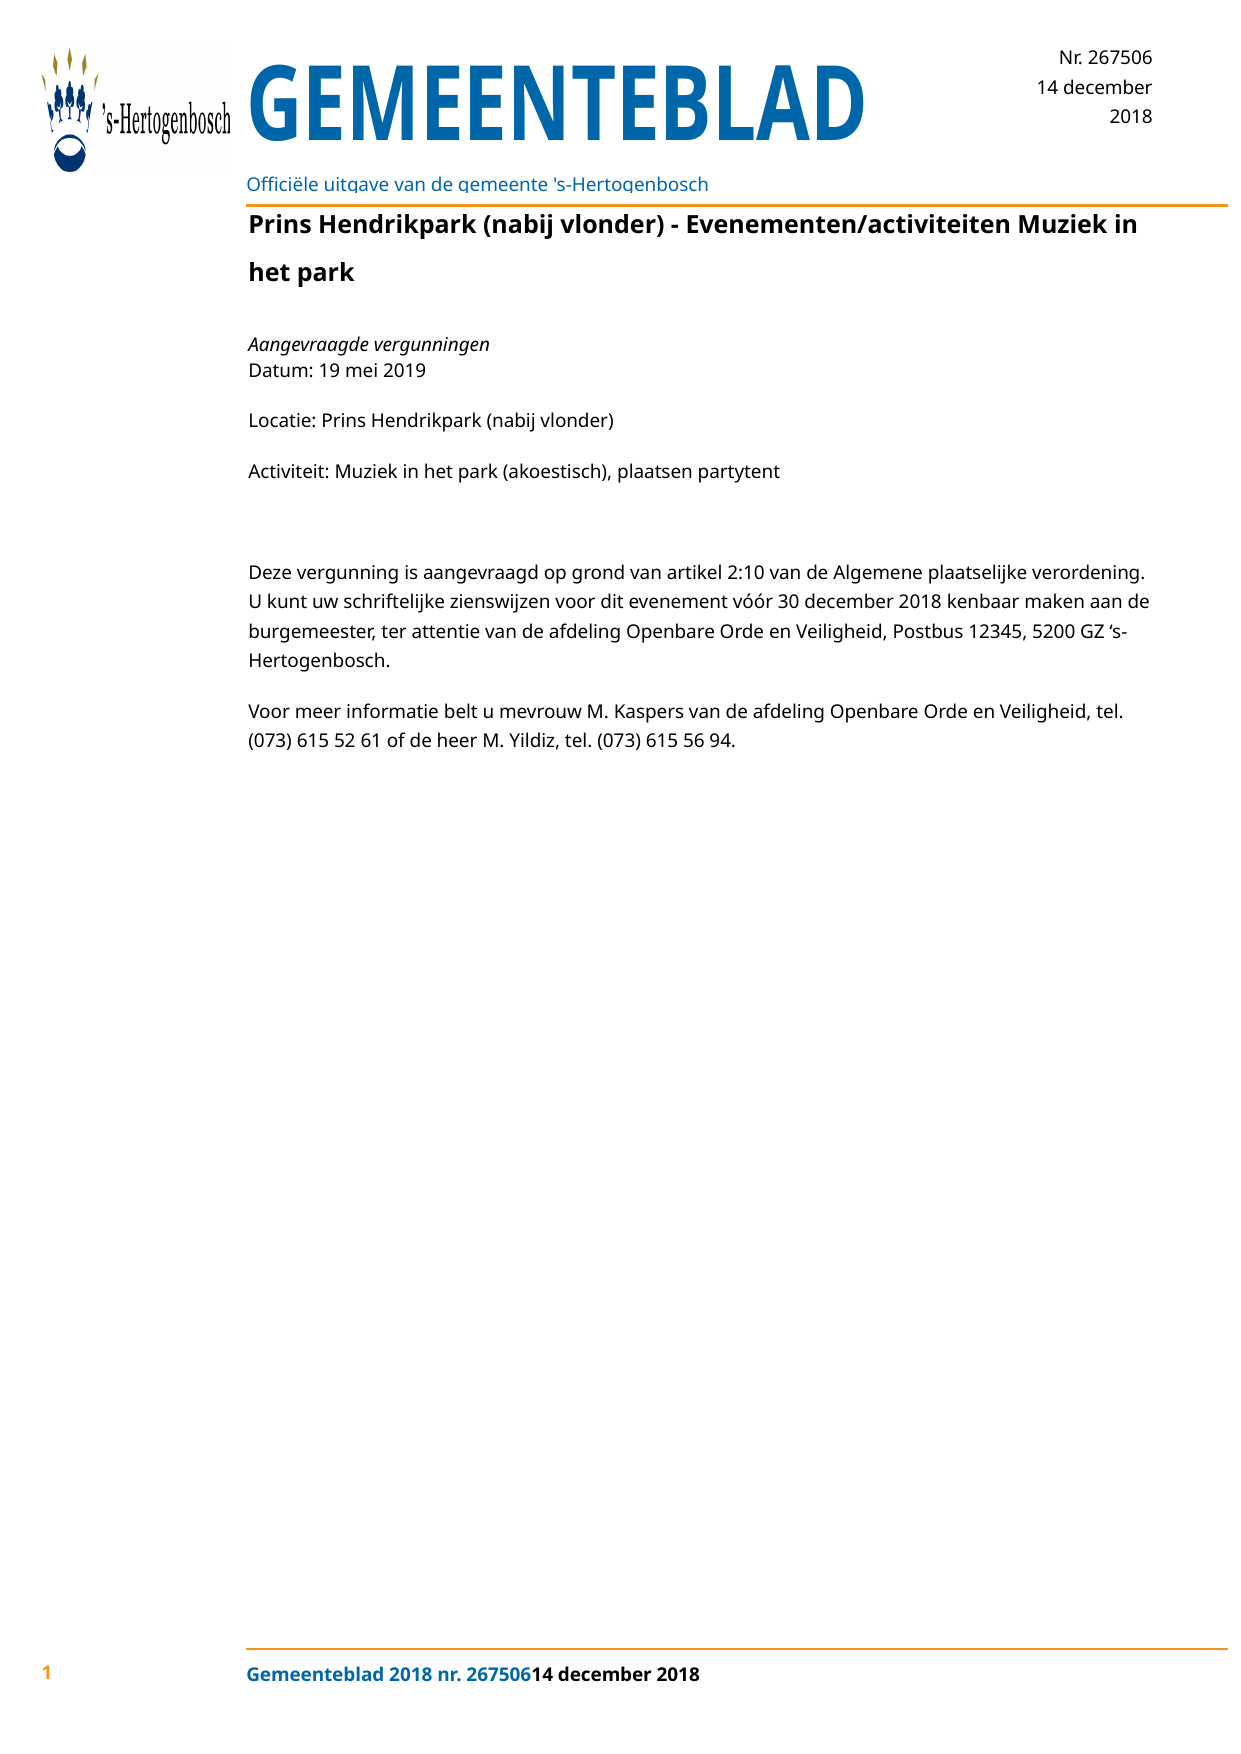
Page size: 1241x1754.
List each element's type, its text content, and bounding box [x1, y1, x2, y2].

picture [41, 47, 231, 172]
text Voor meer informatie belt u mevrouw M. Kaspers van de afdeling Openbare Orde en Veiligheid, tel. (073) 615 52 61 of de heer M. Yildiz, tel. (073) 615 56 94. [248, 698, 1152, 753]
text Datum: 19 mei 2019 [248, 357, 1152, 383]
text Aangevraagde vergunningen [248, 331, 1152, 357]
text Prins Hendrikpark (nabij vlonder) - Evenementen/activiteiten Muziek in het park [248, 207, 1152, 288]
text Locatie: Prins Hendrikpark (nabij vlonder) [248, 408, 1152, 433]
text Activiteit: Muziek in het park (akoestisch), plaatsen partytent [248, 458, 1152, 484]
text Deze vergunning is aangevraagd op grond van artikel 2:10 van de Algemene plaatselijke verordening. U kunt uw schriftelijke zienswijzen voor dit evenement vóór 30 december 2018 kenbaar maken aan de burgemeester, ter attentie van de afdeling Openbare Orde en Veiligheid, Postbus 12345, 5200 GZ ‘s-Hertogenbosch. [248, 559, 1152, 673]
